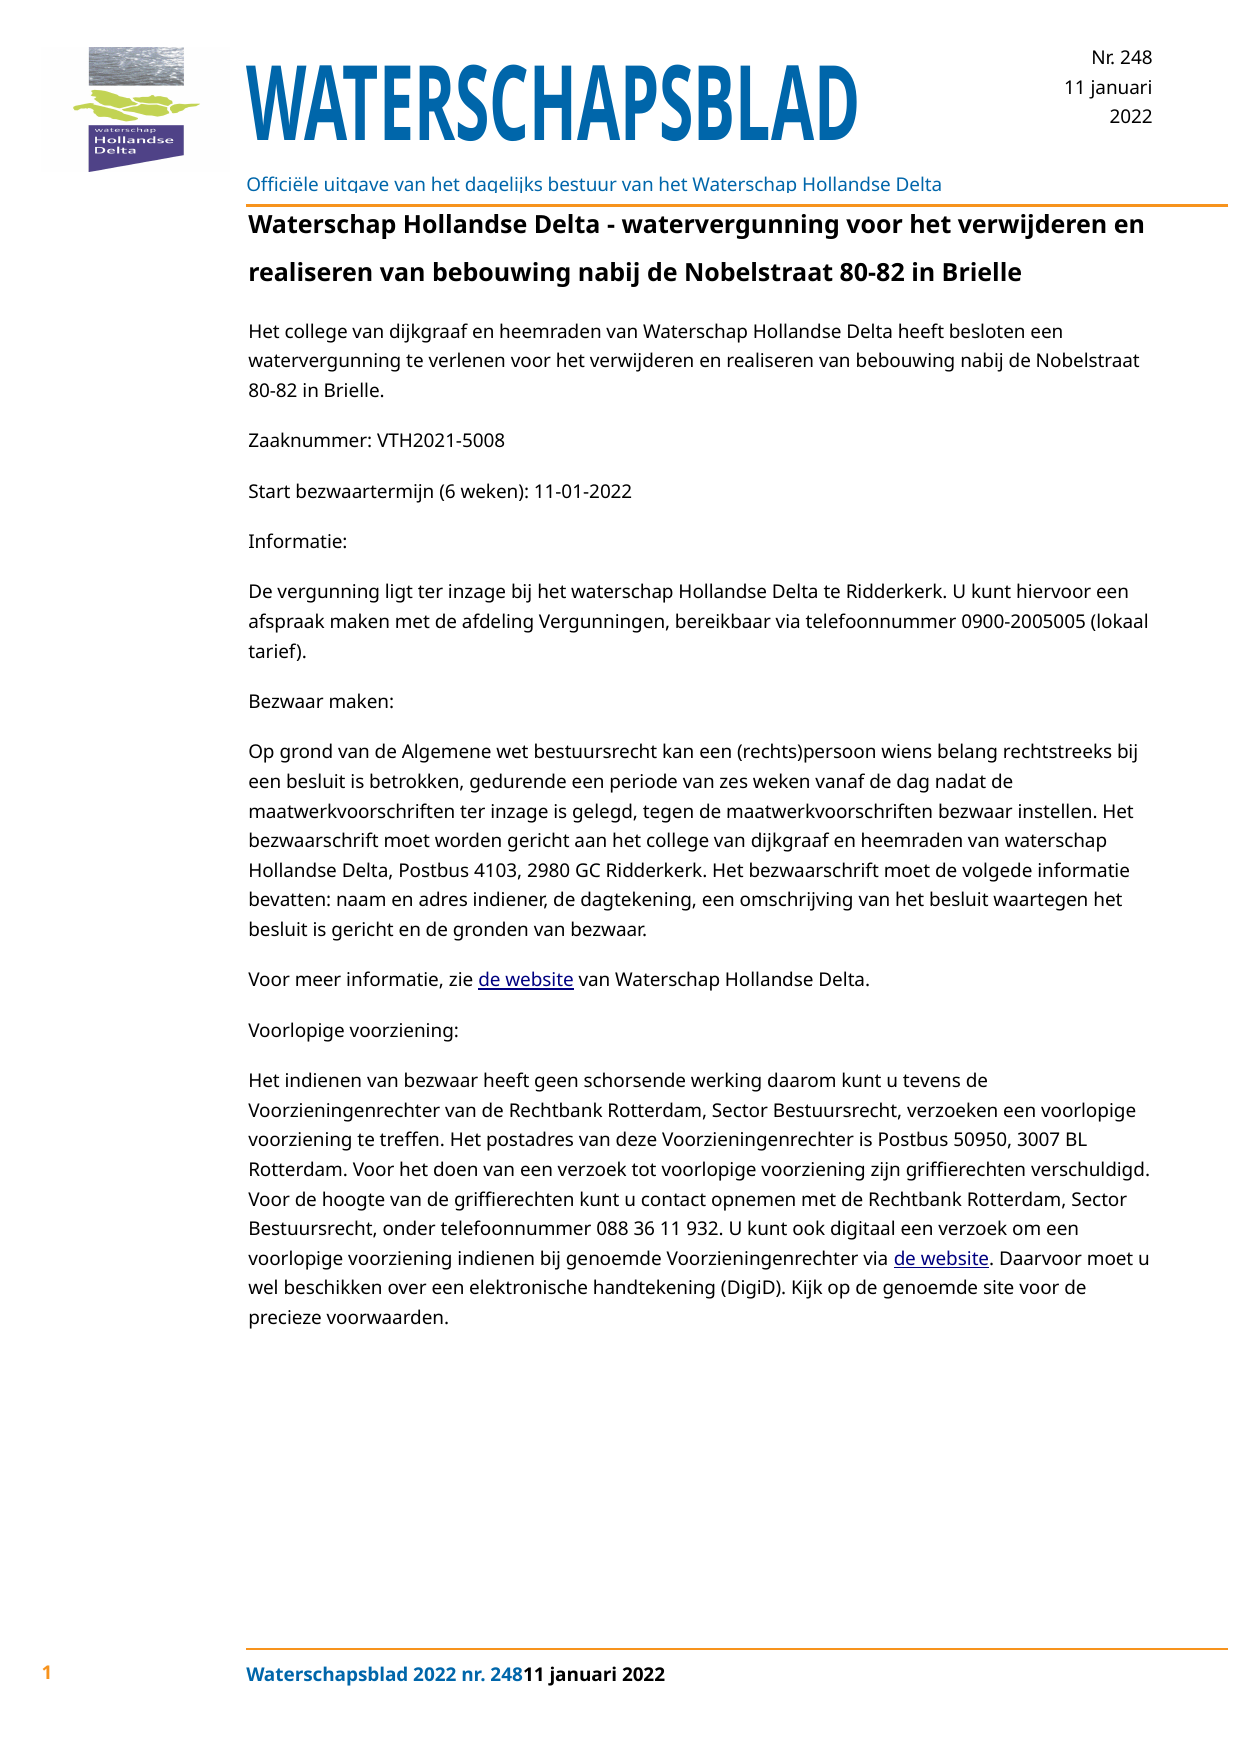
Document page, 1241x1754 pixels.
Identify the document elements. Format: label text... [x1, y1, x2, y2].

text Start bezwaartermijn (6 weken): 11-01-2022 [248, 478, 1152, 504]
text Het college van dijkgraaf en heemraden van Waterschap Hollandse Delta heeft besloten een watervergunning te verlenen voor het verwijderen en realiseren van bebouwing nabij de Nobelstraat 80-82 in Brielle. [248, 318, 1152, 403]
text Bezwaar maken: [248, 688, 1152, 714]
text Het indienen van bezwaar heeft geen schorsende werking daarom kunt u tevens de Voorzieningenrechter van de Rechtbank Rotterdam, Sector Bestuursrecht, verzoeken een voorlopige voorziening te treffen. Het postadres van deze Voorzieningenrechter is Postbus 50950, 3007 BL Rotterdam. Voor het doen van een verzoek tot voorlopige voorziening zijn griffierechten verschuldigd. Voor de hoogte van de griffierechten kunt u contact opnemen met de Rechtbank Rotterdam, Sector Bestuursrecht, onder telefoonnummer 088 36 11 932. U kunt ook digitaal een verzoek om een voorlopige voorziening indienen bij genoemde Voorzieningenrechter via de website. Daarvoor moet u wel beschikken over een elektronische handtekening (DigiD). Kijk op de genoemde site voor de precieze voorwaarden. [248, 1067, 1152, 1330]
text Voorlopige voorziening: [248, 1017, 1152, 1043]
text Waterschap Hollandse Delta - watervergunning voor het verwijderen en realiseren van bebouwing nabij de Nobelstraat 80-82 in Brielle [248, 207, 1152, 288]
text De vergunning ligt ter inzage bij het waterschap Hollandse Delta te Ridderkerk. U kunt hiervoor een afspraak maken met de afdeling Vergunningen, bereikbaar via telefoonnummer 0900-2005005 (lokaal tarief). [248, 579, 1152, 664]
picture [41, 47, 231, 172]
text Informatie: [248, 528, 1152, 554]
text Zaaknummer: VTH2021-5008 [248, 427, 1152, 453]
text Voor meer informatie, zie de website van Waterschap Hollandse Delta. [248, 967, 1152, 992]
text Op grond van de Algemene wet bestuursrecht kan een (rechts)persoon wiens belang rechtstreeks bij een besluit is betrokken, gedurende een periode van zes weken vanaf de dag nadat de maatwerkvoorschriften ter inzage is gelegd, tegen de maatwerkvoorschriften bezwaar instellen. Het bezwaarschrift moet worden gericht aan het college van dijkgraaf en heemraden van waterschap Hollandse Delta, Postbus 4103, 2980 GC Ridderkerk. Het bezwaarschrift moet de volgede informatie bevatten: naam en adres indiener, de dagtekening, een omschrijving van het besluit waartegen het besluit is gericht en de gronden van bezwaar. [248, 739, 1152, 942]
